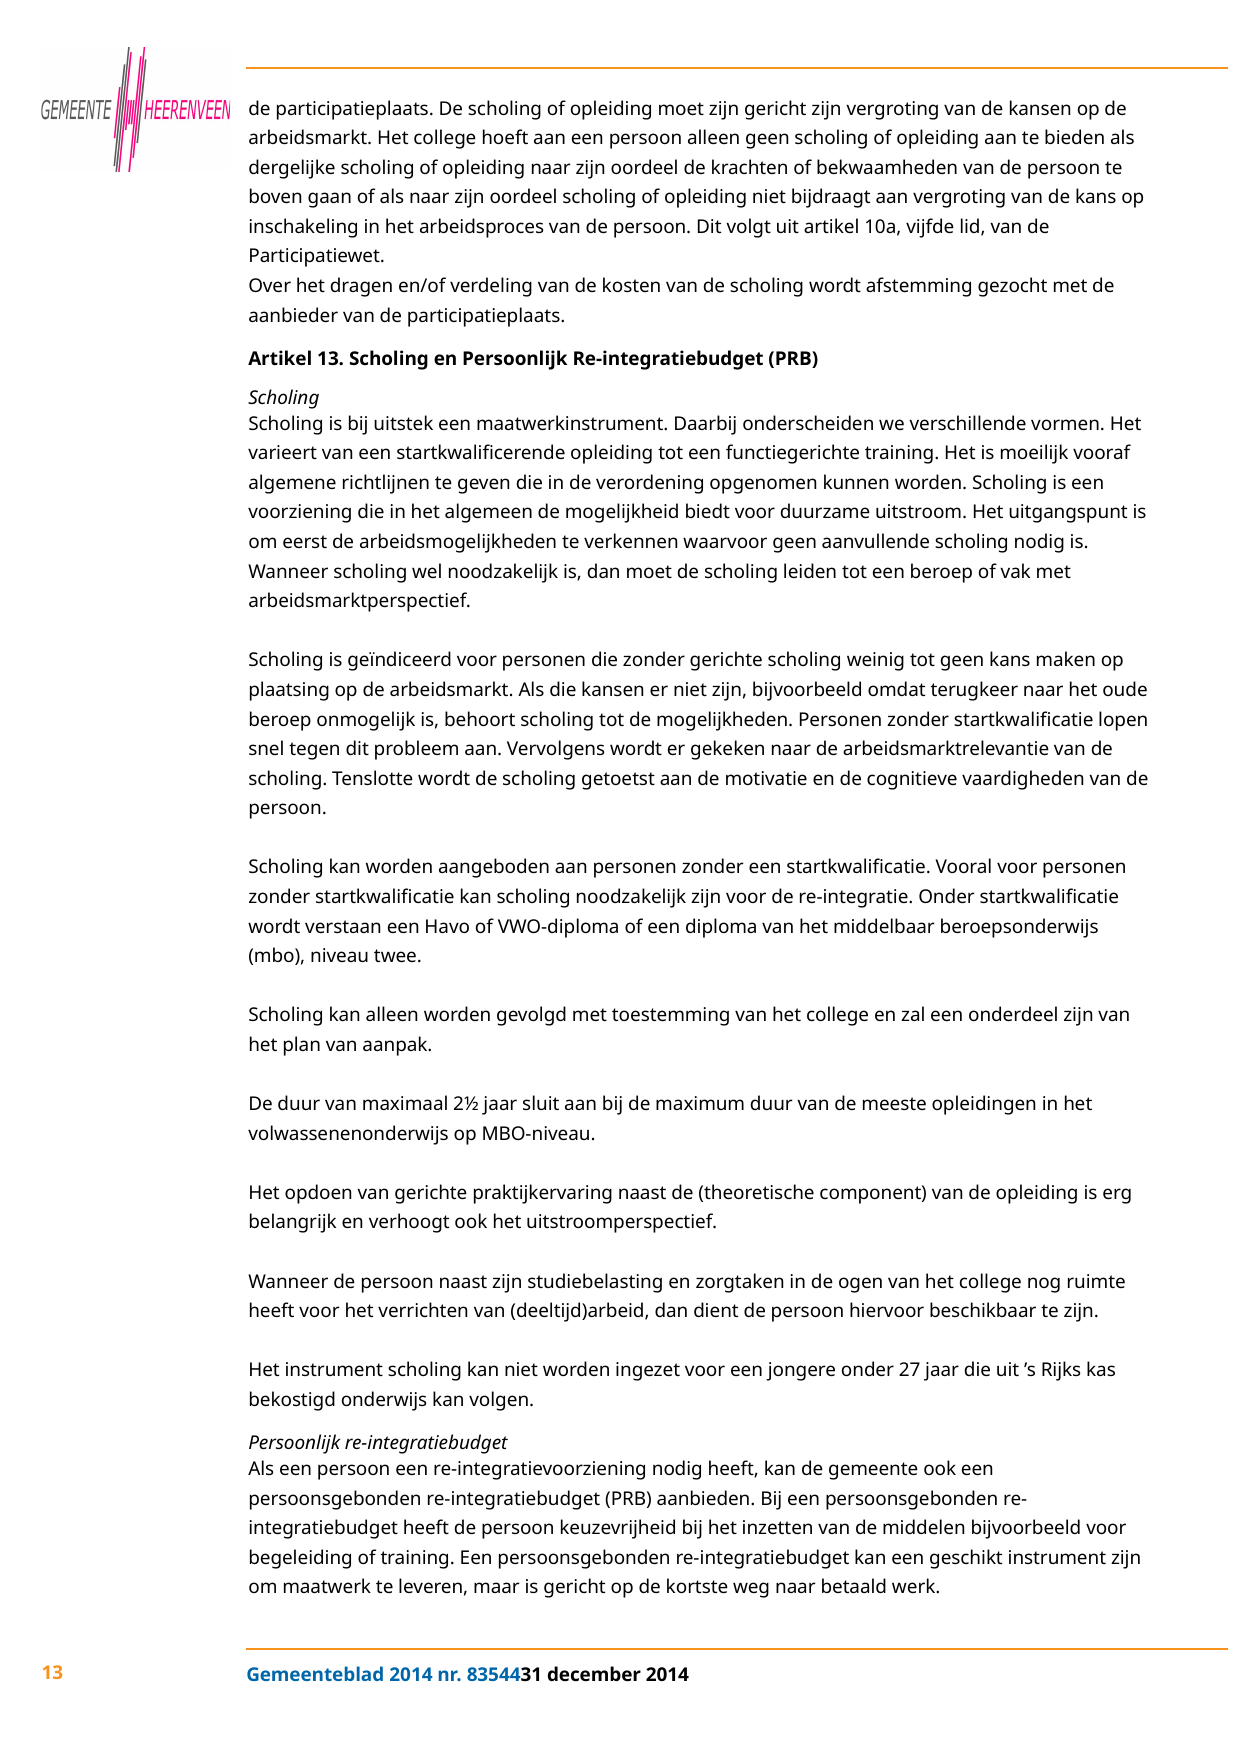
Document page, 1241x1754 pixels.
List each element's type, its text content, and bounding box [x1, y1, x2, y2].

text Over het dragen en/of verdeling van de kosten van de scholing wordt afstemming gezocht met de aanbieder van de participatieplaats. [248, 272, 1152, 328]
text Persoonlijk re-integratiebudget [248, 1429, 1152, 1455]
text Als een persoon een re-integratievoorziening nodig heeft, kan de gemeente ook een persoonsgebonden re-integratiebudget (PRB) aanbieden. Bij een persoonsgebonden re-integratiebudget heeft de persoon keuzevrijheid bij het inzetten van de middelen bijvoorbeeld voor begeleiding of training. Een persoonsgebonden re-integratiebudget kan een geschikt instrument zijn om maatwerk te leveren, maar is gericht op de kortste weg naar betaald werk. [248, 1455, 1152, 1599]
text Wanneer de persoon naast zijn studiebelasting en zorgtaken in de ogen van het college nog ruimte heeft voor het verrichten van (deeltijd)arbeid, dan dient de persoon hiervoor beschikbaar te zijn. [248, 1268, 1152, 1323]
text Het instrument scholing kan niet worden ingezet voor een jongere onder 27 jaar die uit ’s Rijks kas bekostigd onderwijs kan volgen. [248, 1357, 1152, 1412]
text Scholing is bij uitstek een maatwerkinstrument. Daarbij onderscheiden we verschillende vormen. Het varieert van een startkwalificerende opleiding tot een functiegerichte training. Het is moeilijk vooraf algemene richtlijnen te geven die in de verordening opgenomen kunnen worden. Scholing is een voorziening die in het algemeen de mogelijkheid biedt voor duurzame uitstroom. Het uitgangspunt is om eerst de arbeidsmogelijkheden te verkennen waarvoor geen aanvullende scholing nodig is. Wanneer scholing wel noodzakelijk is, dan moet de scholing leiden tot een beroep of vak met arbeidsmarktperspectief. [248, 410, 1152, 613]
text Scholing kan worden aangeboden aan personen zonder een startkwalificatie. Vooral voor personen zonder startkwalificatie kan scholing noodzakelijk zijn voor de re-integratie. Onder startkwalificatie wordt verstaan een Havo of VWO-diploma of een diploma van het middelbaar beroepsonderwijs (mbo), niveau twee. [248, 854, 1152, 968]
text Het opdoen van gerichte praktijkervaring naast de (theoretische component) van de opleiding is erg belangrijk en verhoogt ook het uitstroomperspectief. [248, 1179, 1152, 1234]
text Scholing is geïndiceerd voor personen die zonder gerichte scholing weinig tot geen kans maken op plaatsing op de arbeidsmarkt. Als die kansen er niet zijn, bijvoorbeeld omdat terugkeer naar het oude beroep onmogelijk is, behoort scholing tot de mogelijkheden. Personen zonder startkwalificatie lopen snel tegen dit probleem aan. Vervolgens wordt er gekeken naar de arbeidsmarktrelevantie van de scholing. Tenslotte wordt de scholing getoetst aan de motivatie en de cognitieve vaardigheden van de persoon. [248, 647, 1152, 820]
text Scholing kan alleen worden gevolgd met toestemming van het college en zal een onderdeel zijn van het plan van aanpak. [248, 1002, 1152, 1057]
picture [41, 47, 231, 172]
text De duur van maximaal 2½ jaar sluit aan bij de maximum duur van de meeste opleidingen in het volwassenenonderwijs op MBO-niveau. [248, 1090, 1152, 1146]
text Scholing [248, 384, 1152, 410]
text de participatieplaats. De scholing of opleiding moet zijn gericht zijn vergroting van de kansen op de arbeidsmarkt. Het college hoeft aan een persoon alleen geen scholing of opleiding aan te bieden als dergelijke scholing of opleiding naar zijn oordeel de krachten of bekwaamheden van de persoon te boven gaan of als naar zijn oordeel scholing of opleiding niet bijdraagt aan vergroting van de kans op inschakeling in het arbeidsproces van de persoon. Dit volgt uit artikel 10a, vijfde lid, van de Participatiewet. [248, 95, 1152, 268]
text Artikel 13. Scholing en Persoonlijk Re-integratiebudget (PRB) [248, 345, 1152, 371]
